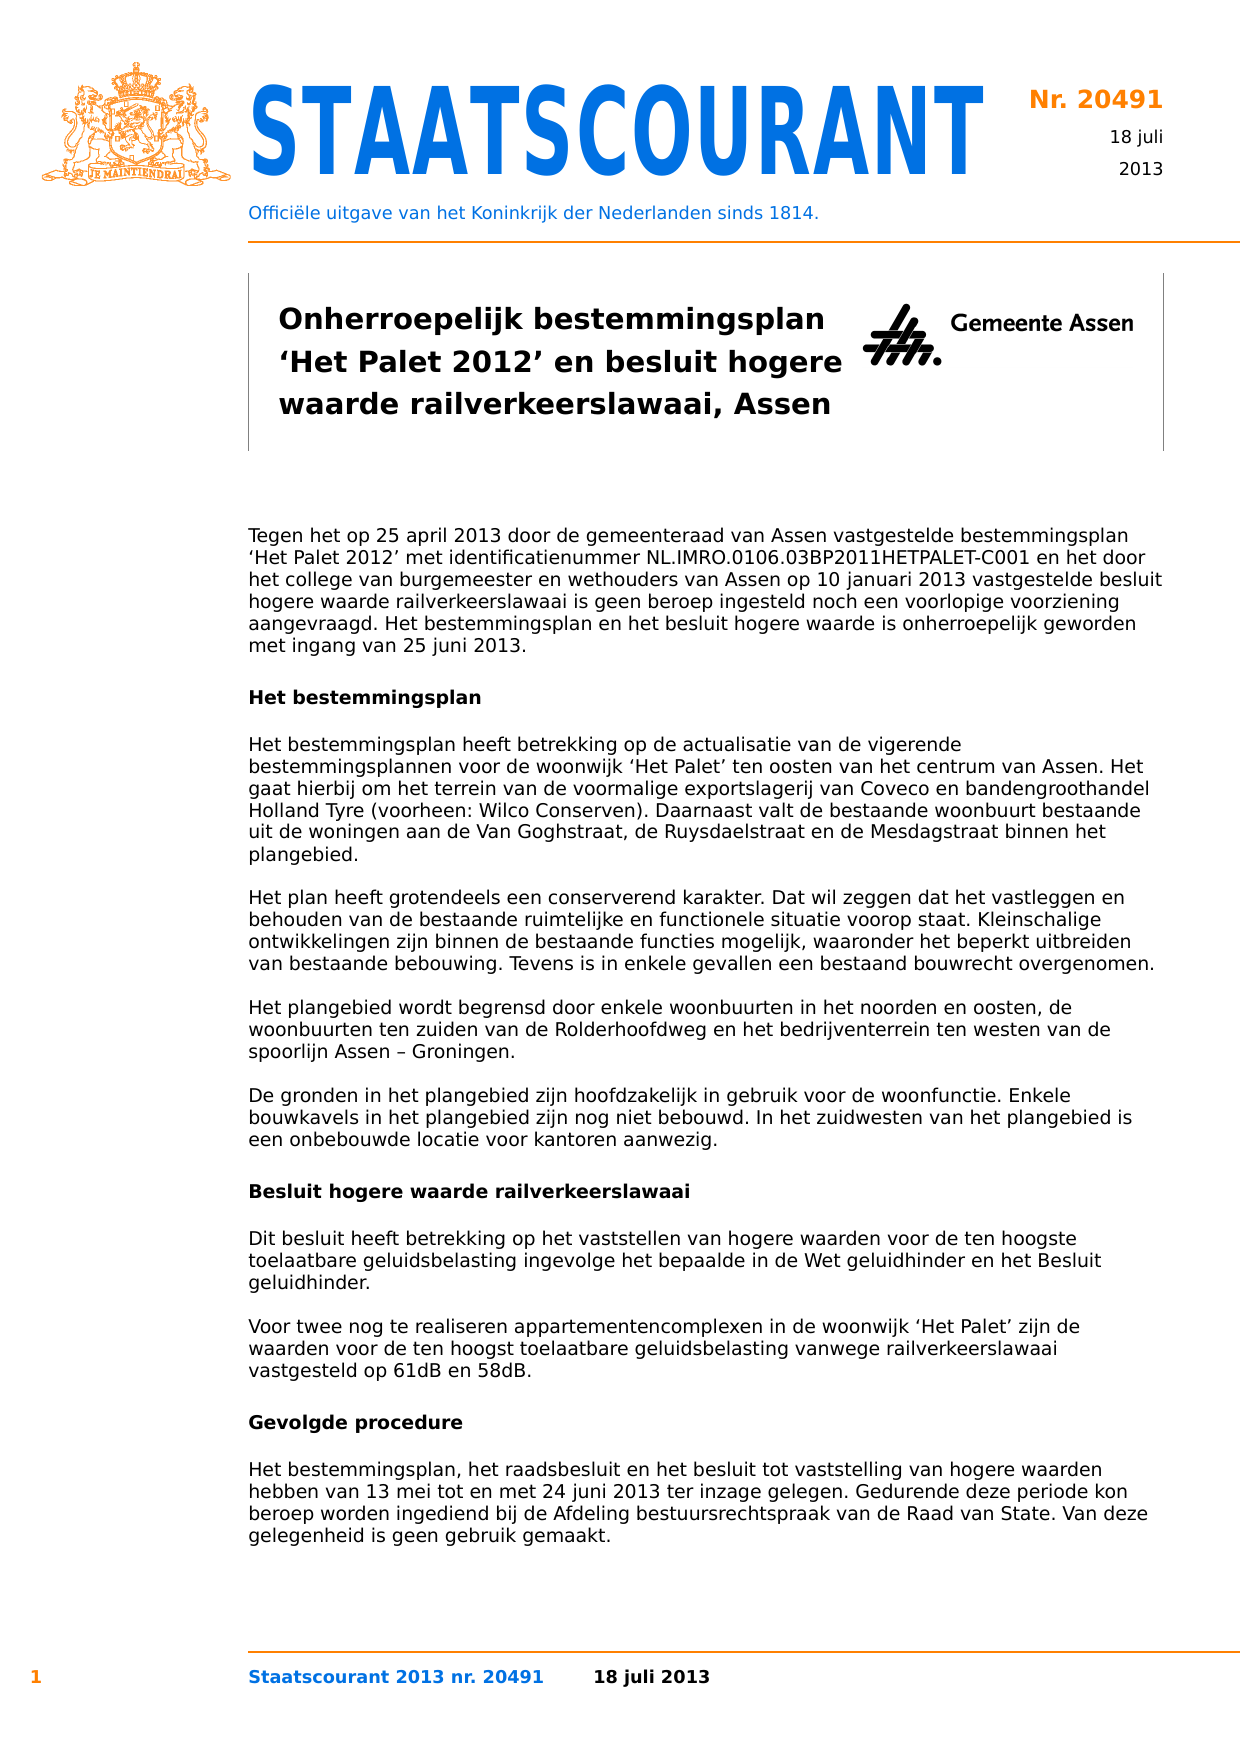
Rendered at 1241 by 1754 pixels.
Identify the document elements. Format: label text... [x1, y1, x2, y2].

text De gronden in het plangebied zijn hoofdzakelijk in gebruik voor de woonfunctie. Enkele bouwkavels in het plangebied zijn nog niet bebouwd. In het zuidwesten van het plangebied is een onbebouwde locatie voor kantoren aanwezig. [248, 1085, 1163, 1151]
text Voor twee nog te realiseren appartementencomplexen in de woonwijk ‘Het Palet’ zijn de waarden voor de ten hoogst toelaatbare geluidsbelasting vanwege railverkeerslawaai vastgesteld op 61dB en 58dB. [248, 1316, 1163, 1382]
table_cell Officiële uitgave van het Koninkrijk der Nederlanden sinds 1814. [248, 203, 1240, 241]
table_header [25, 62, 248, 241]
text Dit besluit heeft betrekking op het vaststellen van hogere waarden voor de ten hoogste toelaatbare geluidsbelasting ingevolge het bepaalde in de Wet geluidhinder en het Besluit geluidhinder. [248, 1228, 1163, 1294]
subtitle Gevolgde procedure [248, 1412, 1163, 1433]
subtitle Onherroepelijk bestemmingsplan ‘Het Palet 2012’ en besluit hogere waarde railverkeerslawaai, Assen [249, 273, 1163, 451]
text Het bestemmingsplan, het raadsbesluit en het besluit tot vaststelling van hogere waarden hebben van 13 mei tot en met 24 juni 2013 ter inzage gelegen. Gedurende deze periode kon beroep worden ingediend bij de Afdeling bestuursrechtspraak van de Raad van State. Van deze gelegenheid is geen gebruik gemaakt. [248, 1458, 1163, 1546]
subtitle Besluit hogere waarde railverkeerslawaai [248, 1181, 1163, 1203]
text Het plan heeft grotendeels een conserverend karakter. Dat wil zeggen dat het vastleggen en behouden van de bestaande ruimtelijke en functionele situatie voorop staat. Kleinschalige ontwikkelingen zijn binnen de bestaande functies mogelijk, waaronder het beperkt uitbreiden van bestaande bebouwing. Tevens is in enkele gevallen een bestaand bouwrecht overgenomen. [248, 887, 1163, 975]
table_cell 18 juli [998, 121, 1240, 153]
text Het plangebied wordt begrensd door enkele woonbuurten in het noorden en oosten, de woonbuurten ten zuiden van de Rolderhoofdweg en het bedrijventerrein ten westen van de spoorlijn Assen – Groningen. [248, 997, 1163, 1063]
text Tegen het op 25 april 2013 door de gemeenteraad van Assen vastgestelde bestemmingsplan ‘Het Palet 2012’ met identificatienummer NL.IMRO.0106.03BP2011HETPALET-C001 en het door het college van burgemeester en wethouders van Assen op 10 januari 2013 vastgestelde besluit hogere waarde railverkeerslawaai is geen beroep ingesteld noch een voorlopige voorziening aangevraagd. Het bestemmingsplan en het besluit hogere waarde is onherroepelijk geworden met ingang van 25 juni 2013. [248, 525, 1163, 657]
picture [41, 62, 231, 186]
table_cell 2013 [998, 153, 1240, 203]
table_header STAATSCOURANT [248, 62, 998, 203]
table_header Nr. 20491 [998, 62, 1240, 121]
picture [861, 302, 1134, 368]
subtitle Het bestemmingsplan [248, 687, 1163, 708]
text Het bestemmingsplan heeft betrekking op de actualisatie van de vigerende bestemmingsplannen voor de woonwijk ‘Het Palet’ ten oosten van het centrum van Assen. Het gaat hierbij om het terrein van de voormalige exportslagerij van Coveco en bandengroothandel Holland Tyre (voorheen: Wilco Conserven). Daarnaast valt de bestaande woonbuurt bestaande uit de woningen aan de Van Goghstraat, de Ruysdaelstraat en de Mesdagstraat binnen het plangebied. [248, 733, 1163, 865]
